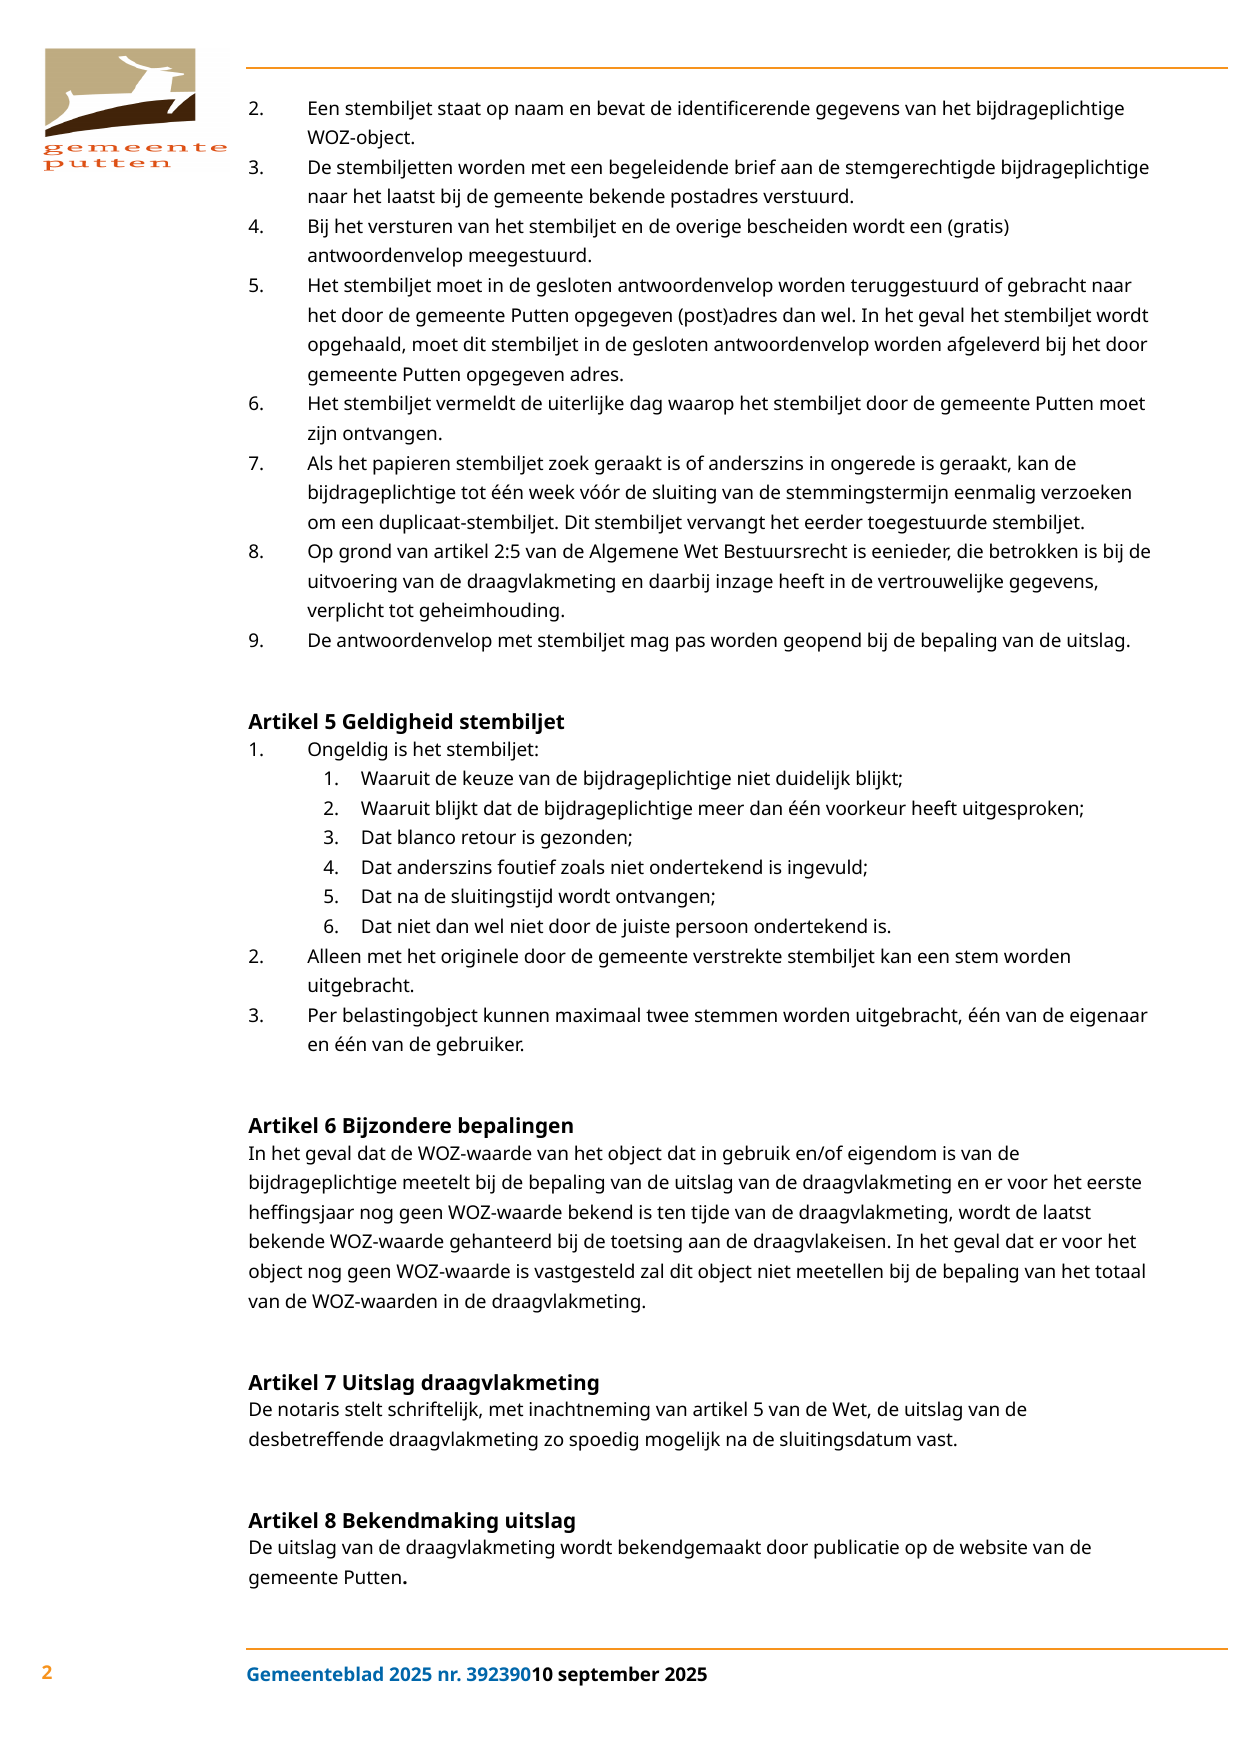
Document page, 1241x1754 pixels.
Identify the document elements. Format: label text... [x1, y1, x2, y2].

list Dat na de sluitingstijd wordt ontvangen; [323, 884, 1152, 909]
list Dat niet dan wel niet door de juiste persoon ondertekend is. [323, 913, 1152, 939]
text Artikel 6 Bijzondere bepalingen [248, 1112, 1152, 1140]
list Bij het versturen van het stembiljet en de overige bescheiden wordt een (gratis) antwoordenvelop meegestuurd. [248, 213, 1152, 268]
list Een stembiljet staat op naam en bevat de identificerende gegevens van het bijdrageplichtige WOZ-object. [248, 95, 1152, 150]
text Artikel 7 Uitslag draagvlakmeting [248, 1368, 1152, 1396]
list Het stembiljet moet in de gesloten antwoordenvelop worden teruggestuurd of gebracht naar het door de gemeente Putten opgegeven (post)adres dan wel. In het geval het stembiljet wordt opgehaald, moet dit stembiljet in de gesloten antwoordenvelop worden afgeleverd bij het door gemeente Putten opgegeven adres. [248, 272, 1152, 387]
list Het stembiljet vermeldt de uiterlijke dag waarop het stembiljet door de gemeente Putten moet zijn ontvangen. [248, 391, 1152, 446]
text Artikel 8 Bekendmaking uitslag [248, 1506, 1152, 1534]
list Op grond van artikel 2:5 van de Algemene Wet Bestuursrecht is eenieder, die betrokken is bij de uitvoering van de draagvlakmeting en daarbij inzage heeft in de vertrouwelijke gegevens, verplicht tot geheimhouding. [248, 538, 1152, 623]
list Per belastingobject kunnen maximaal twee stemmen worden uitgebracht, één van de eigenaar en één van de gebruiker. [248, 1002, 1152, 1057]
list Als het papieren stembiljet zoek geraakt is of anderszins in ongerede is geraakt, kan de bijdrageplichtige tot één week vóór de sluiting van de stemmingstermijn eenmalig verzoeken om een duplicaat-stembiljet. Dit stembiljet vervangt het eerder toegestuurde stembiljet. [248, 450, 1152, 535]
list Ongeldig is het stembiljet: [248, 736, 1152, 761]
text In het geval dat de WOZ-waarde van het object dat in gebruik en/of eigendom is van de bijdrageplichtige meetelt bij de bepaling van de uitslag van de draagvlakmeting en er voor het eerste heffingsjaar nog geen WOZ-waarde bekend is ten tijde van de draagvlakmeting, wordt de laatst bekende WOZ-waarde gehanteerd bij de toetsing aan de draagvlakeisen. In het geval dat er voor het object nog geen WOZ-waarde is vastgesteld zal dit object niet meetellen bij de bepaling van het totaal van de WOZ-waarden in de draagvlakmeting. [248, 1140, 1152, 1314]
list Waaruit de keuze van de bijdrageplichtige niet duidelijk blijkt; [323, 765, 1152, 791]
list De antwoordenvelop met stembiljet mag pas worden geopend bij de bepaling van de uitslag. [248, 627, 1152, 653]
text De notaris stelt schriftelijk, met inachtneming van artikel 5 van de Wet, de uitslag van de desbetreffende draagvlakmeting zo spoedig mogelijk na de sluitingsdatum vast. [248, 1396, 1152, 1452]
list Alleen met het originele door de gemeente verstrekte stembiljet kan een stem worden uitgebracht. [248, 943, 1152, 998]
list Dat anderszins foutief zoals niet ondertekend is ingevuld; [323, 854, 1152, 880]
text Artikel 5 Geldigheid stembiljet [248, 707, 1152, 736]
picture [41, 47, 231, 172]
list Dat blanco retour is gezonden; [323, 824, 1152, 850]
list Waaruit blijkt dat de bijdrageplichtige meer dan één voorkeur heeft uitgesproken; [323, 795, 1152, 821]
list De stembiljetten worden met een begeleidende brief aan de stemgerechtigde bijdrageplichtige naar het laatst bij de gemeente bekende postadres verstuurd. [248, 154, 1152, 209]
text De uitslag van de draagvlakmeting wordt bekendgemaakt door publicatie op de website van de gemeente Putten. [248, 1534, 1152, 1590]
